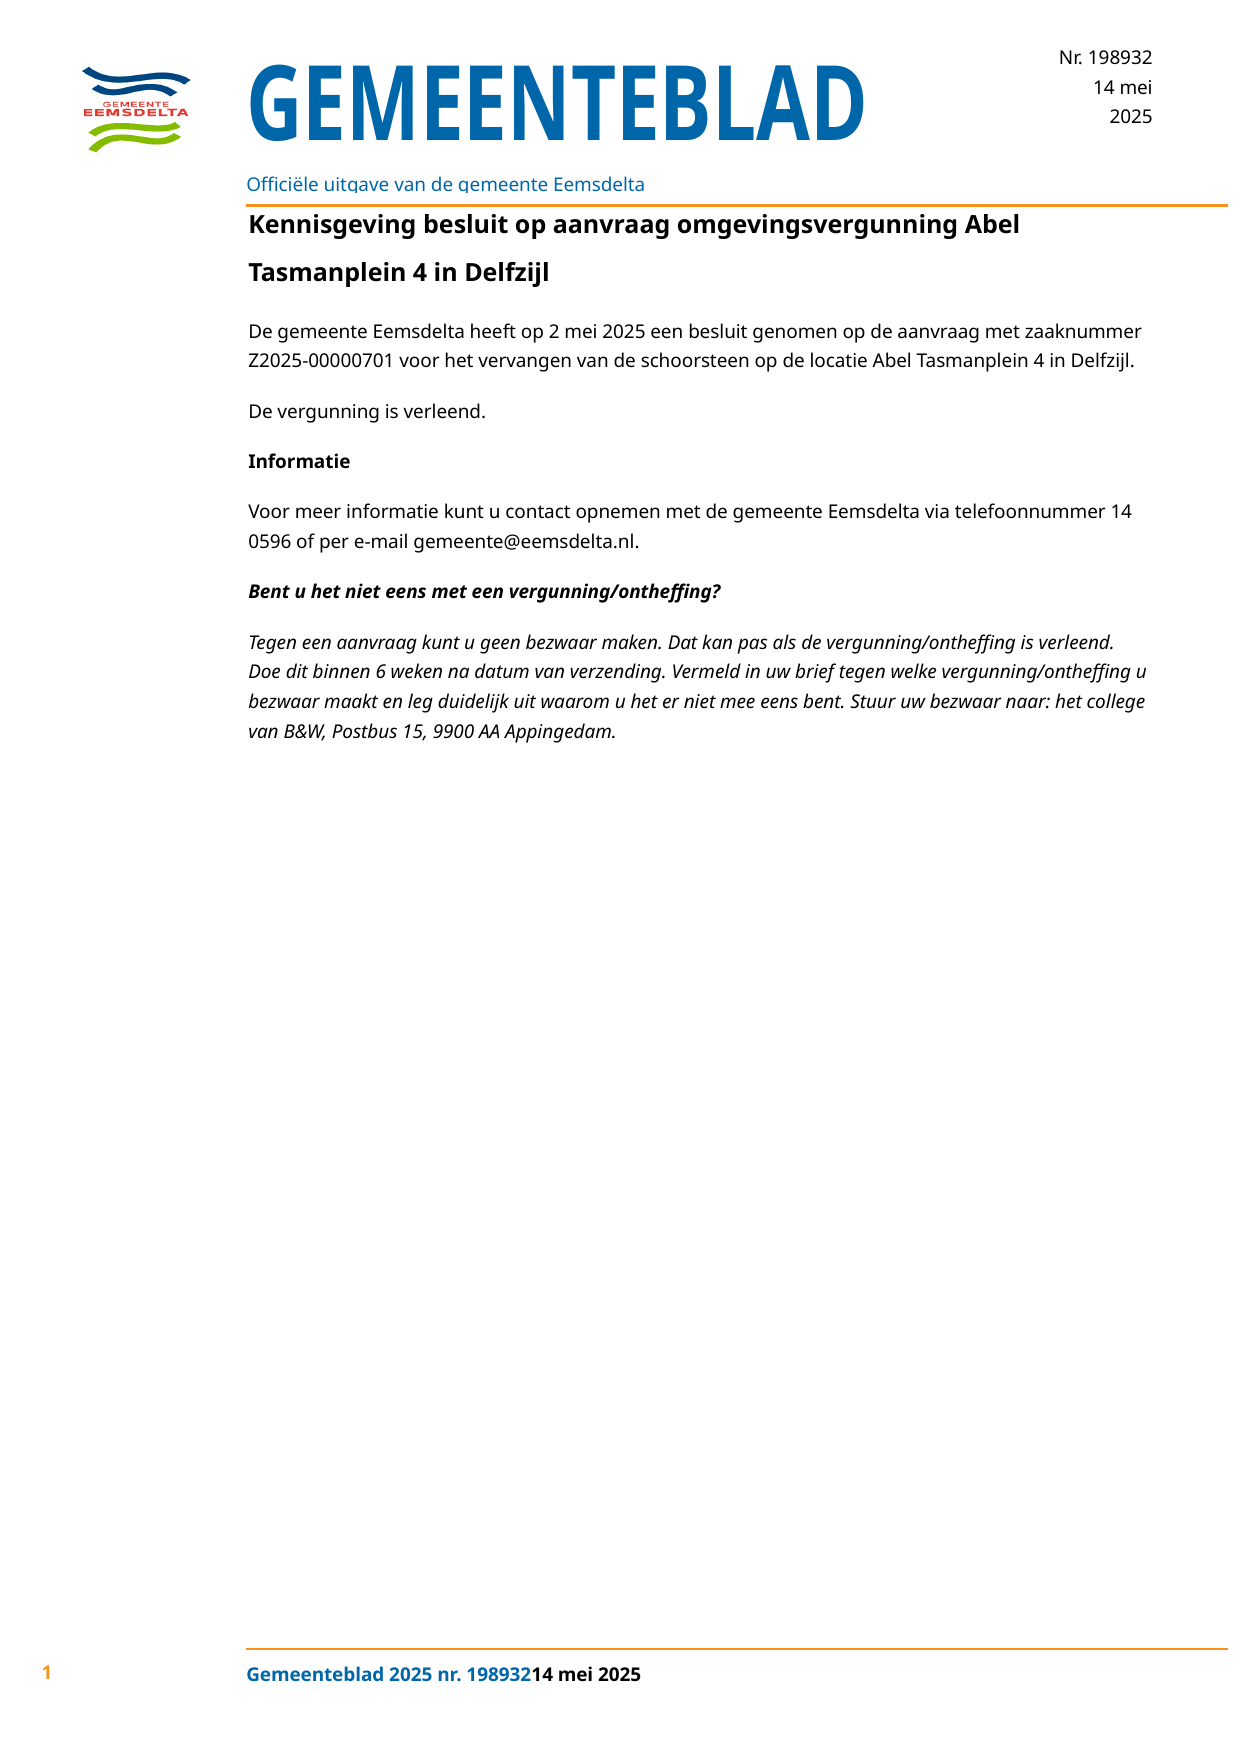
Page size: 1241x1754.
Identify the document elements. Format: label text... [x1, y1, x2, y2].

text Voor meer informatie kunt u contact opnemen met de gemeente Eemsdelta via telefoonnummer 14 0596 of per e-mail gemeente@eemsdelta.nl. [248, 499, 1152, 554]
text Informatie [248, 448, 1152, 474]
text Kennisgeving besluit op aanvraag omgevingsvergunning Abel Tasmanplein 4 in Delfzijl [248, 207, 1152, 288]
text De gemeente Eemsdelta heeft op 2 mei 2025 een besluit genomen op de aanvraag met zaaknummer Z2025-00000701 voor het vervangen van de schoorsteen op de locatie Abel Tasmanplein 4 in Delfzijl. [248, 318, 1152, 373]
text Tegen een aanvraag kunt u geen bezwaar maken. Dat kan pas als de vergunning/ontheffing is verleend. Doe dit binnen 6 weken na datum van verzending. Vermeld in uw brief tegen welke vergunning/ontheffing u bezwaar maakt en leg duidelijk uit waarom u het er niet mee eens bent. Stuur uw bezwaar naar: het college van B&W, Postbus 15, 9900 AA Appingedam. [248, 629, 1152, 744]
text Bent u het niet eens met een vergunning/ontheffing? [248, 579, 1152, 604]
text De vergunning is verleend. [248, 398, 1152, 424]
picture [41, 47, 231, 172]
